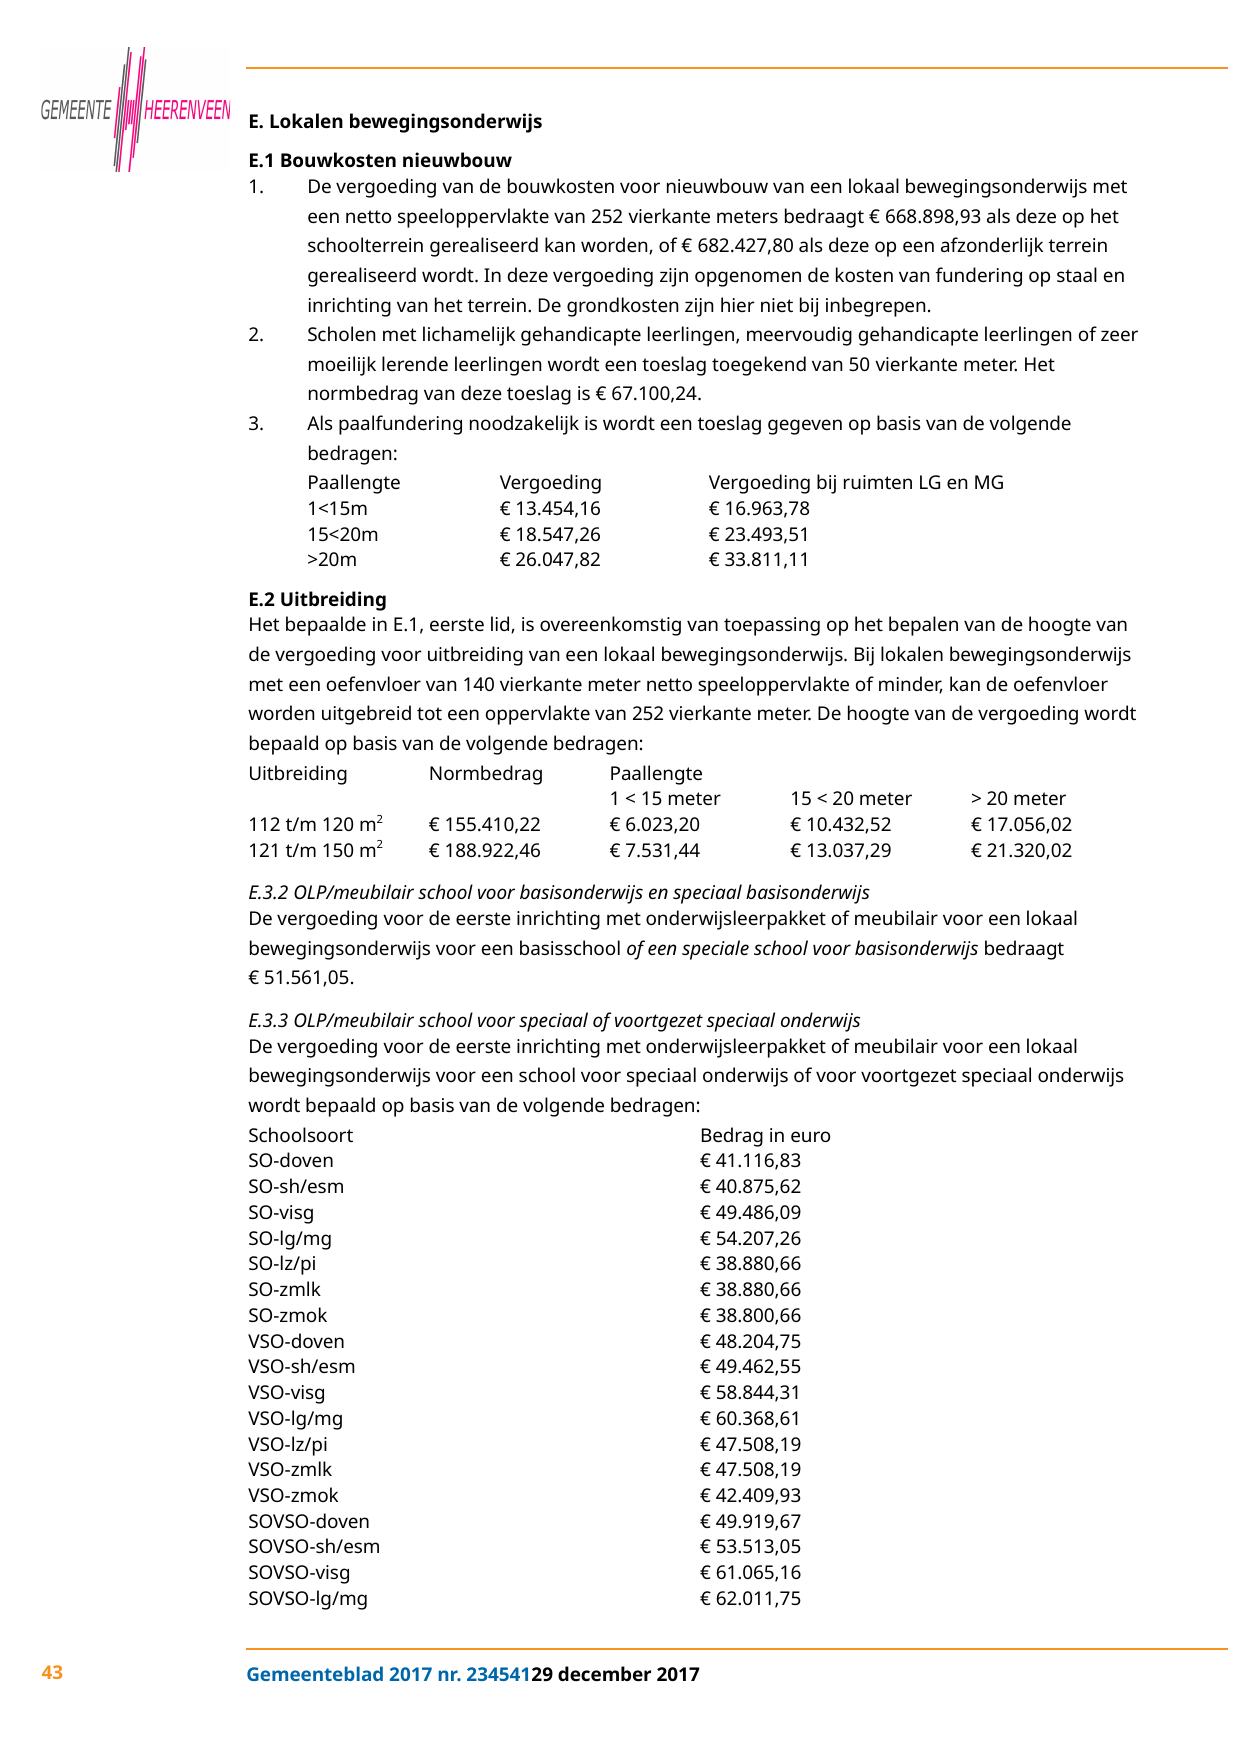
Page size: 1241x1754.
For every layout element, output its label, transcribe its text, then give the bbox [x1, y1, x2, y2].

table_cell € 10.432,52 [790, 811, 971, 837]
table_cell 1 < 15 meter [609, 785, 790, 811]
table_cell € 13.037,29 [790, 837, 971, 863]
table_cell € 155.410,22 [429, 811, 609, 837]
table_header Uitbreiding [248, 760, 429, 785]
table_cell VSO-lz/pi [248, 1431, 700, 1456]
table_cell SO-lg/mg [248, 1225, 700, 1251]
table_cell € 42.409,93 [700, 1482, 1152, 1508]
table_cell VSO-lg/mg [248, 1405, 700, 1431]
table_header Paallengte [307, 469, 499, 495]
text De vergoeding voor de eerste inrichting met onderwijsleerpakket of meubilair voor een lokaal bewegingsonderwijs voor een school voor speciaal onderwijs of voor voortgezet speciaal onderwijs wordt bepaald op basis van de volgende bedragen: [248, 1033, 1152, 1118]
table_cell € 47.508,19 [700, 1456, 1152, 1482]
table_cell € 26.047,82 [500, 547, 709, 572]
table_cell > 20 meter [971, 785, 1152, 811]
table_cell € 33.811,11 [709, 547, 1211, 572]
picture [41, 47, 231, 172]
table_cell € 40.875,62 [700, 1174, 1152, 1199]
table_cell 15<20m [307, 521, 499, 547]
table_cell SOVSO-doven [248, 1508, 700, 1534]
text De vergoeding voor de eerste inrichting met onderwijsleerpakket of meubilair voor een lokaal bewegingsonderwijs voor een basisschool of een speciale school voor basisonderwijs bedraagt € 51.561,05. [248, 905, 1152, 990]
table_cell SOVSO-sh/esm [248, 1534, 700, 1559]
table_cell € 54.207,26 [700, 1225, 1152, 1251]
table_cell [248, 785, 429, 811]
text Het bepaalde in E.1, eerste lid, is overeenkomstig van toepassing op het bepalen van de hoogte van de vergoeding voor uitbreiding van een lokaal bewegingsonderwijs. Bij lokalen bewegingsonderwijs met een oefenvloer van 140 vierkante meter netto speeloppervlakte of minder, kan de oefenvloer worden uitgebreid tot een oppervlakte van 252 vierkante meter. De hoogte van de vergoeding wordt bepaald op basis van de volgende bedragen: [248, 612, 1152, 756]
table_cell € 49.462,55 [700, 1354, 1152, 1379]
table_cell SO-zmlk [248, 1276, 700, 1302]
table_cell 121 t/m 150 m2 [248, 837, 429, 863]
table_cell € 188.922,46 [429, 837, 609, 863]
table_cell VSO-sh/esm [248, 1354, 700, 1379]
table_cell [429, 785, 609, 811]
table_cell € 41.116,83 [700, 1148, 1152, 1173]
table_cell € 21.320,02 [971, 837, 1152, 863]
table_cell SOVSO-visg [248, 1559, 700, 1585]
table_header Vergoeding bij ruimten LG en MG [709, 469, 1211, 495]
table_cell € 17.056,02 [971, 811, 1152, 837]
table_cell € 16.963,78 [709, 495, 1211, 521]
table_cell 112 t/m 120 m2 [248, 811, 429, 837]
table_cell € 6.023,20 [609, 811, 790, 837]
table_cell € 47.508,19 [700, 1431, 1152, 1456]
table_cell VSO-doven [248, 1328, 700, 1353]
table_cell € 53.513,05 [700, 1534, 1152, 1559]
table_cell SOVSO-lg/mg [248, 1585, 700, 1611]
table_cell SO-visg [248, 1199, 700, 1225]
list Als paalfundering noodzakelijk is wordt een toeslag gegeven op basis van de volgende bedragen: [248, 410, 1152, 465]
table_cell VSO-zmlk [248, 1456, 700, 1482]
text E. Lokalen bewegingsonderwijs [248, 108, 1152, 134]
text E.1 Bouwkosten nieuwbouw [248, 148, 1152, 173]
table_cell 1<15m [307, 495, 499, 521]
table_header Paallengte [609, 760, 1152, 785]
text E.3.2 OLP/meubilair school voor basisonderwijs en speciaal basisonderwijs [248, 879, 1152, 905]
table_cell € 61.065,16 [700, 1559, 1152, 1585]
table_cell € 23.493,51 [709, 521, 1211, 547]
table_cell SO-sh/esm [248, 1174, 700, 1199]
table_cell € 48.204,75 [700, 1328, 1152, 1353]
table_header Bedrag in euro [700, 1122, 1152, 1148]
table_cell 15 < 20 meter [790, 785, 971, 811]
table_cell SO-lz/pi [248, 1251, 700, 1276]
table_cell SO-zmok [248, 1302, 700, 1328]
table_header Normbedrag [429, 760, 609, 785]
table_header Vergoeding [500, 469, 709, 495]
table_cell VSO-visg [248, 1379, 700, 1405]
table_cell >20m [307, 547, 499, 572]
table_cell € 49.919,67 [700, 1508, 1152, 1534]
table_cell € 38.880,66 [700, 1276, 1152, 1302]
table_cell € 18.547,26 [500, 521, 709, 547]
text E.3.3 OLP/meubilair school voor speciaal of voortgezet speciaal onderwijs [248, 1007, 1152, 1033]
table_cell € 49.486,09 [700, 1199, 1152, 1225]
table_cell SO-doven [248, 1148, 700, 1173]
list Scholen met lichamelijk gehandicapte leerlingen, meervoudig gehandicapte leerlingen of zeer moeilijk lerende leerlingen wordt een toeslag toegekend van 50 vierkante meter. Het normbedrag van deze toeslag is € 67.100,24. [248, 321, 1152, 406]
table_cell € 38.880,66 [700, 1251, 1152, 1276]
table_cell € 58.844,31 [700, 1379, 1152, 1405]
text E.2 Uitbreiding [248, 586, 1152, 612]
table_header Schoolsoort [248, 1122, 700, 1148]
table_cell VSO-zmok [248, 1482, 700, 1508]
table_cell € 60.368,61 [700, 1405, 1152, 1431]
list De vergoeding van de bouwkosten voor nieuwbouw van een lokaal bewegingsonderwijs met een netto speeloppervlakte van 252 vierkante meters bedraagt € 668.898,93 als deze op het schoolterrein gerealiseerd kan worden, of € 682.427,80 als deze op een afzonderlijk terrein gerealiseerd wordt. In deze vergoeding zijn opgenomen de kosten van fundering op staal en inrichting van het terrein. De grondkosten zijn hier niet bij inbegrepen. [248, 173, 1152, 317]
table_cell € 62.011,75 [700, 1585, 1152, 1611]
table_cell € 13.454,16 [500, 495, 709, 521]
table_cell € 38.800,66 [700, 1302, 1152, 1328]
table_cell € 7.531,44 [609, 837, 790, 863]
